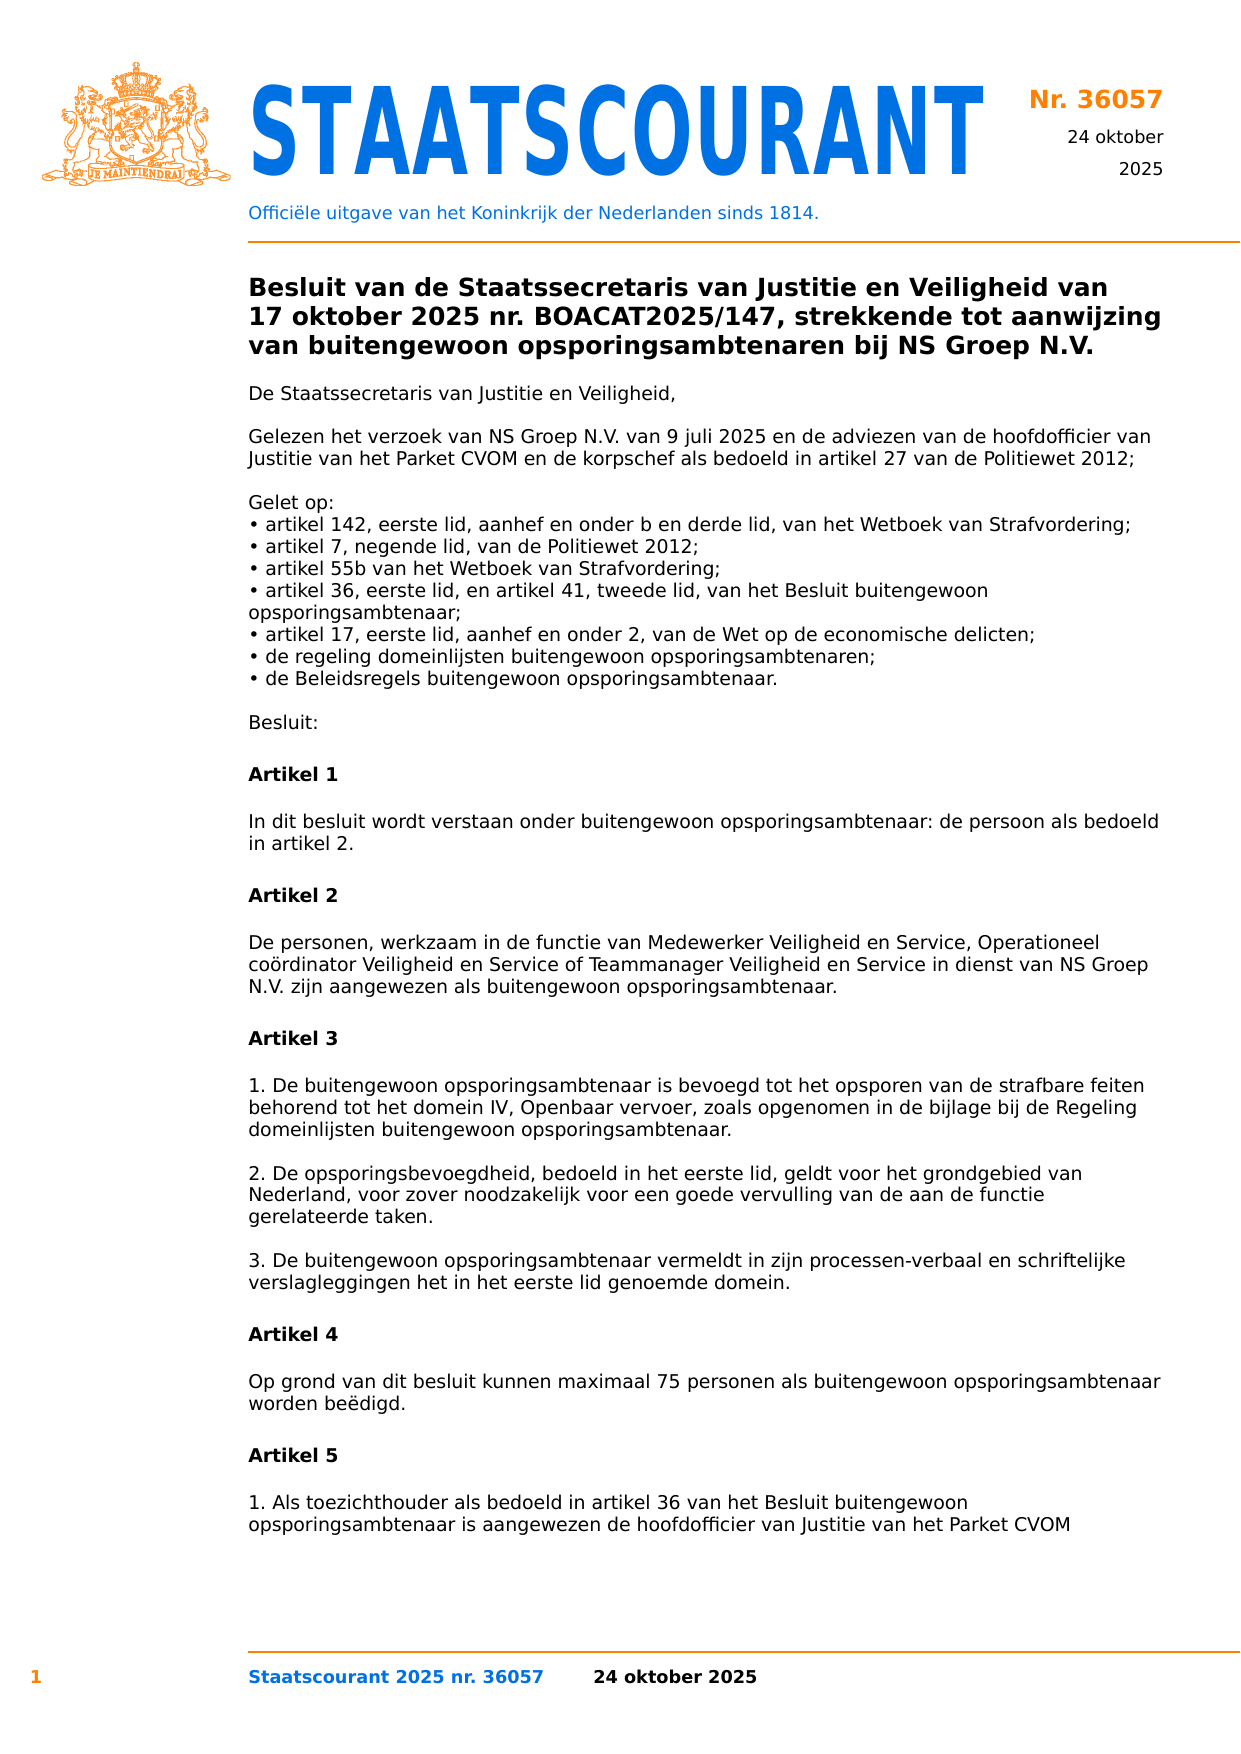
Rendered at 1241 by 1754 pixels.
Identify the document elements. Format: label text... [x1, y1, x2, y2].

subtitle Artikel 5 [248, 1445, 1163, 1467]
text • artikel 142, eerste lid, aanhef en onder b en derde lid, van het Wetboek van Strafvordering; [248, 514, 1163, 536]
text • artikel 7, negende lid, van de Politiewet 2012; [248, 536, 1163, 558]
text De Staatssecretaris van Justitie en Veiligheid, [248, 382, 1163, 404]
table_cell Officiële uitgave van het Koninkrijk der Nederlanden sinds 1814. [248, 203, 1240, 241]
text In dit besluit wordt verstaan onder buitengewoon opsporingsambtenaar: de persoon als bedoeld in artikel 2. [248, 811, 1163, 855]
text Gelet op: [248, 492, 1163, 514]
text • artikel 17, eerste lid, aanhef en onder 2, van de Wet op de economische delicten; [248, 624, 1163, 646]
text 2. De opsporingsbevoegdheid, bedoeld in het eerste lid, geldt voor het grondgebied van Nederland, voor zover noodzakelijk voor een goede vervulling van de aan de functie gerelateerde taken. [248, 1162, 1163, 1228]
text • de Beleidsregels buitengewoon opsporingsambtenaar. [248, 668, 1163, 690]
text • artikel 55b van het Wetboek van Strafvordering; [248, 558, 1163, 580]
text • de regeling domeinlijsten buitengewoon opsporingsambtenaren; [248, 646, 1163, 668]
text 1. De buitengewoon opsporingsambtenaar is bevoegd tot het opsporen van de strafbare feiten behorend tot het domein IV, Openbaar vervoer, zoals opgenomen in de bijlage bij de Regeling domeinlijsten buitengewoon opsporingsambtenaar. [248, 1074, 1163, 1141]
table_header [25, 62, 248, 241]
table_cell 2025 [998, 153, 1240, 203]
text Gelezen het verzoek van NS Groep N.V. van 9 juli 2025 en de adviezen van de hoofdofficier van Justitie van het Parket CVOM en de korpschef als bedoeld in artikel 27 van de Politiewet 2012; [248, 426, 1163, 470]
subtitle Artikel 2 [248, 885, 1163, 907]
text • artikel 36, eerste lid, en artikel 41, tweede lid, van het Besluit buitengewoon opsporingsambtenaar; [248, 580, 1163, 624]
text Op grond van dit besluit kunnen maximaal 75 personen als buitengewoon opsporingsambtenaar worden beëdigd. [248, 1371, 1163, 1415]
subtitle Artikel 4 [248, 1324, 1163, 1346]
subtitle Besluit van de Staatssecretaris van Justitie en Veiligheid van 17 oktober 2025 nr. BOACAT2025/147, strekkende tot aanwijzing van buitengewoon opsporingsambtenaren bij NS Groep N.V. [248, 273, 1163, 361]
table_header Nr. 36057 [998, 62, 1240, 121]
table_cell 24 oktober [998, 121, 1240, 153]
text 1. Als toezichthouder als bedoeld in artikel 36 van het Besluit buitengewoon opsporingsambtenaar is aangewezen de hoofdofficier van Justitie van het Parket CVOM [248, 1492, 1163, 1536]
table_header STAATSCOURANT [248, 62, 998, 203]
picture [41, 62, 231, 186]
subtitle Artikel 1 [248, 764, 1163, 786]
text 3. De buitengewoon opsporingsambtenaar vermeldt in zijn processen-verbaal en schriftelijke verslagleggingen het in het eerste lid genoemde domein. [248, 1250, 1163, 1294]
subtitle Artikel 3 [248, 1028, 1163, 1049]
text De personen, werkzaam in de functie van Medewerker Veiligheid en Service, Operationeel coördinator Veiligheid en Service of Teammanager Veiligheid en Service in dienst van NS Groep N.V. zijn aangewezen als buitengewoon opsporingsambtenaar. [248, 932, 1163, 998]
text Besluit: [248, 712, 1163, 734]
